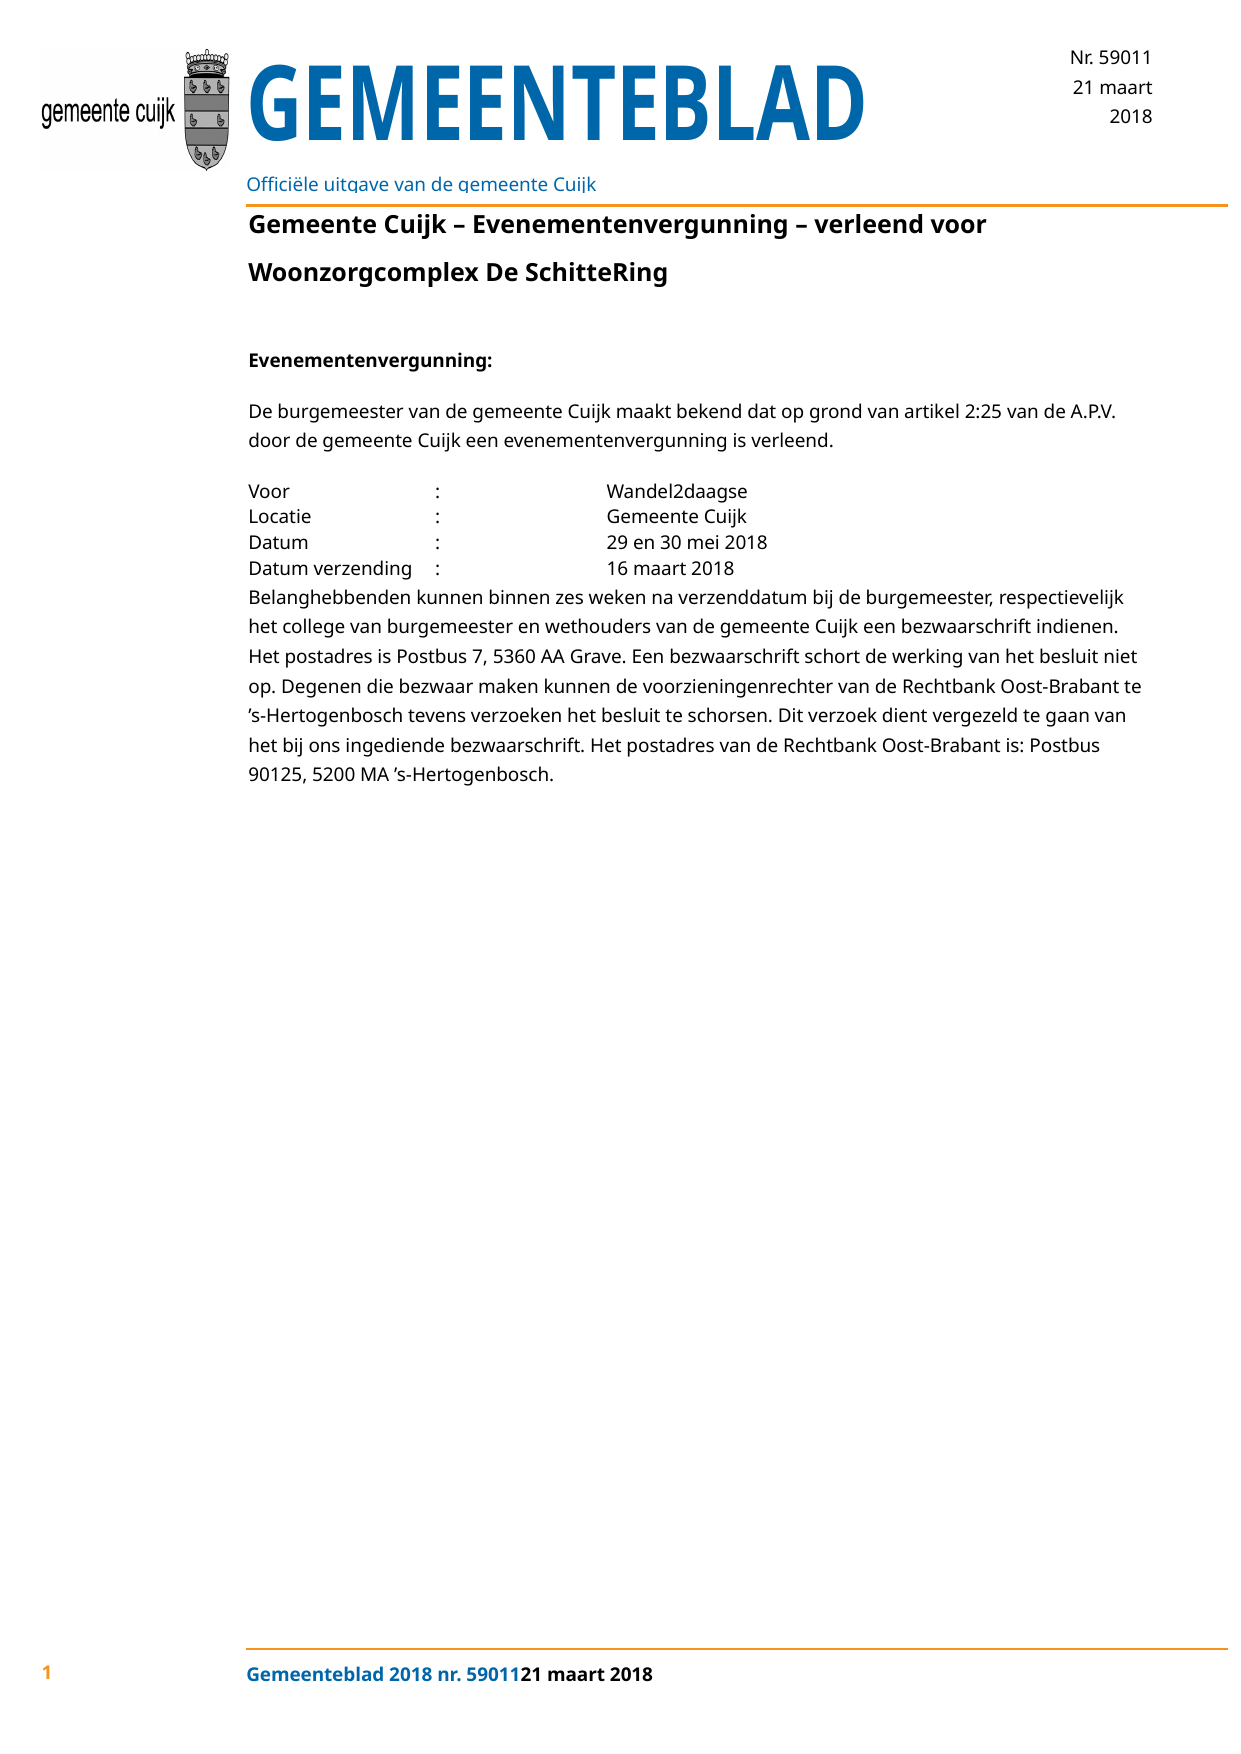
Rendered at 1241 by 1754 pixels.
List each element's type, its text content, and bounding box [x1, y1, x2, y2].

text Evenementenvergunning: [248, 347, 1152, 373]
table_header Wandel2daagse [606, 478, 1152, 504]
table_cell 16 maart 2018 [606, 555, 1152, 581]
text Belanghebbenden kunnen binnen zes weken na verzenddatum bij de burgemeester, respectievelijk het college van burgemeester en wethouders van de gemeente Cuijk een bezwaarschrift indienen. Het postadres is Postbus 7, 5360 AA Grave. Een bezwaarschrift schort de werking van het besluit niet op. Degenen die bezwaar maken kunnen de voorzieningenrechter van de Rechtbank Oost-Brabant te ’s-Hertogenbosch tevens verzoeken het besluit te schorsen. Dit verzoek dient vergezeld te gaan van het bij ons ingediende bezwaarschrift. Het postadres van de Rechtbank Oost-Brabant is: Postbus 90125, 5200 MA ’s-Hertogenbosch. [248, 584, 1152, 787]
table_cell Datum [248, 530, 435, 555]
table_header Voor [248, 478, 435, 504]
table_cell Locatie [248, 504, 435, 529]
text Gemeente Cuijk – Evenementenvergunning – verleend voor Woonzorgcomplex De SchitteRing [248, 207, 1152, 288]
text De burgemeester van de gemeente Cuijk maakt bekend dat op grond van artikel 2:25 van de A.P.V. door de gemeente Cuijk een evenementenvergunning is verleend. [248, 398, 1152, 453]
picture [41, 47, 231, 172]
table_cell : [435, 555, 606, 581]
table_header : [435, 478, 606, 504]
table_cell 29 en 30 mei 2018 [606, 530, 1152, 555]
table_cell : [435, 530, 606, 555]
table_cell : [435, 504, 606, 529]
table_cell Datum verzending [248, 555, 435, 581]
table_cell Gemeente Cuijk [606, 504, 1152, 529]
